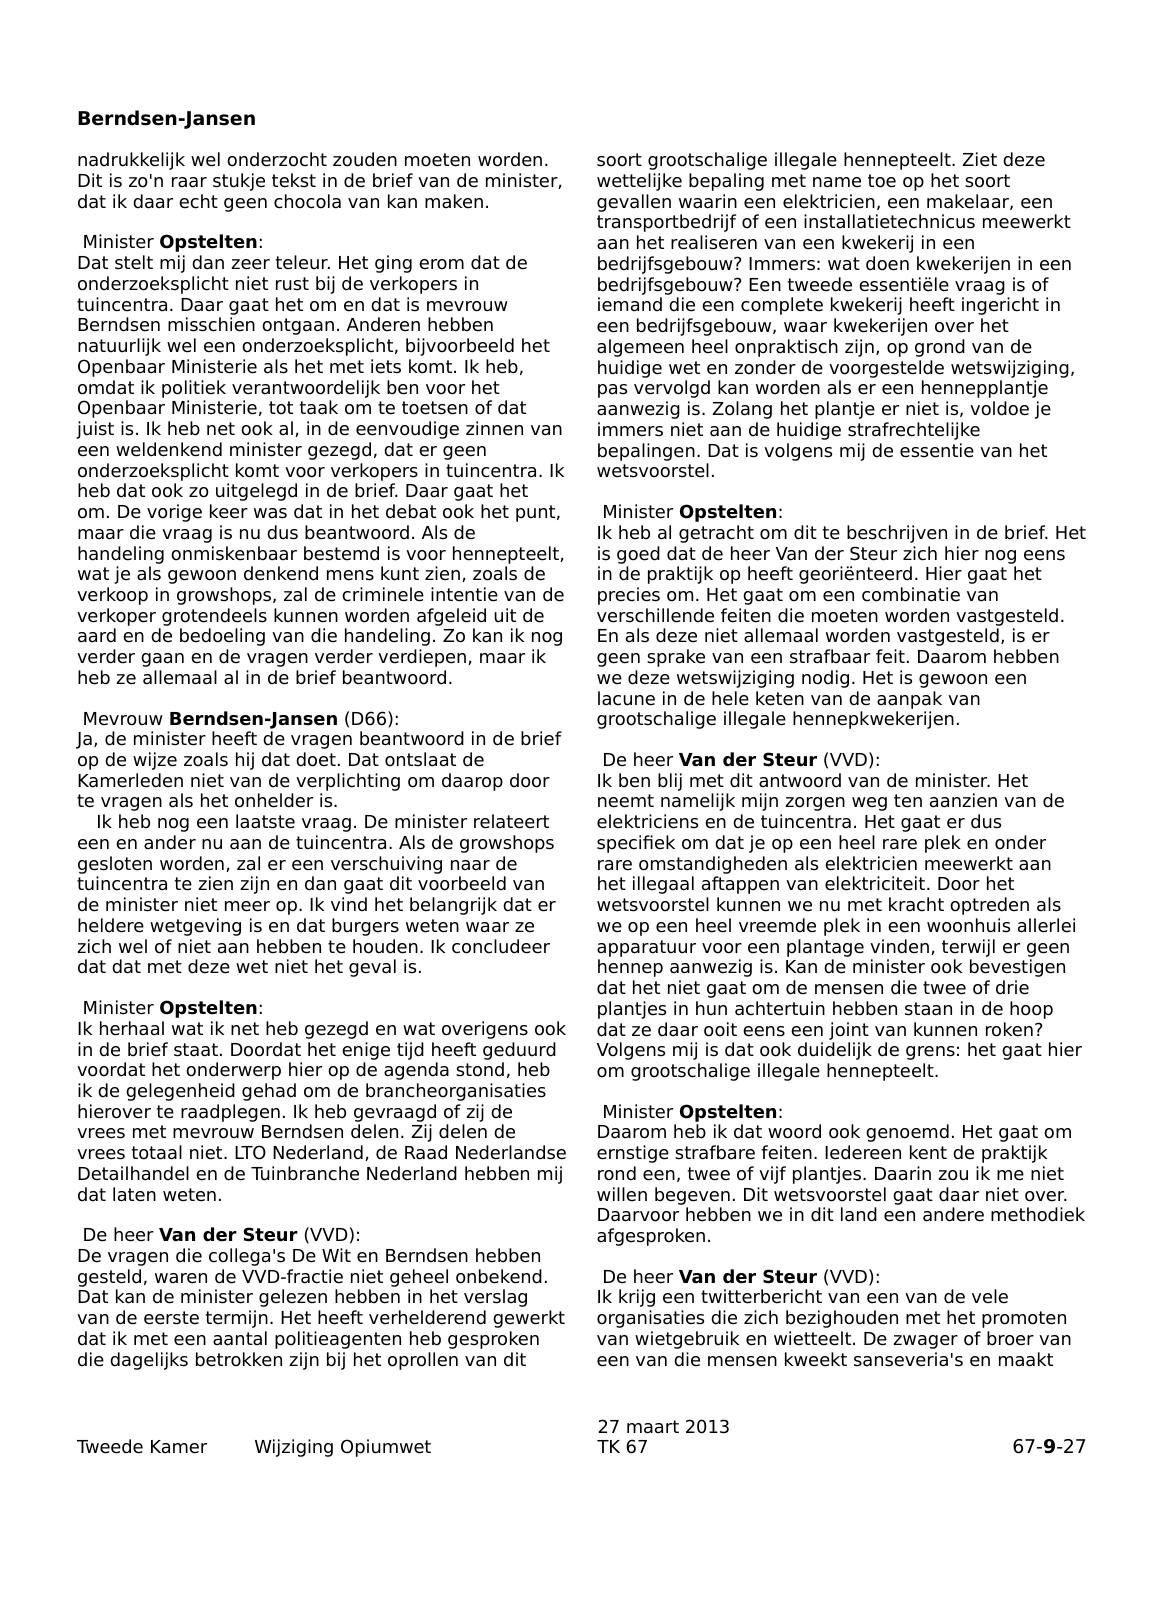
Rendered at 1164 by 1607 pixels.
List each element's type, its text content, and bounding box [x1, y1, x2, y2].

text De vragen die collega's De Wit en Berndsen hebben gesteld, waren de VVD-fractie niet geheel onbekend. Dat kan de minister gelezen hebben in het verslag van de eerste termijn. Het heeft verhelderend gewerkt dat ik met een aantal politieagenten heb gesproken die dagelijks betrokken zijn bij het oprollen van dit [77, 1246, 567, 1370]
text Minister Opstelten: [77, 998, 567, 1019]
text Ik heb nog een laatste vraag. De minister relateert een en ander nu aan de tuincentra. Als de growshops gesloten worden, zal er een verschuiving naar de tuincentra te zien zijn en dan gaat dit voorbeeld van de minister niet meer op. Ik vind het belangrijk dat er heldere wetgeving is en dat burgers weten waar ze zich wel of niet aan hebben te houden. Ik concludeer dat dat met deze wet niet het geval is. [77, 812, 567, 978]
text Ik herhaal wat ik net heb gezegd en wat overigens ook in de brief staat. Doordat het enige tijd heeft geduurd voordat het onderwerp hier op de agenda stond, heb ik de gelegenheid gehad om de brancheorganisaties hierover te raadplegen. Ik heb gevraagd of zij de vrees met mevrouw Berndsen delen. Zij delen de vrees totaal niet. LTO Nederland, de Raad Nederlandse Detailhandel en de Tuinbranche Nederland hebben mij dat laten weten. [77, 1019, 567, 1205]
text Minister Opstelten: [596, 502, 1087, 523]
text Ik heb al getracht om dit te beschrijven in de brief. Het is goed dat de heer Van der Steur zich hier nog eens in de praktijk op heeft georiënteerd. Hier gaat het precies om. Het gaat om een combinatie van verschillende feiten die moeten worden vastgesteld. En als deze niet allemaal worden vastgesteld, is er geen sprake van een strafbaar feit. Daarom hebben we deze wetswijziging nodig. Het is gewoon een lacune in de hele keten van de aanpak van grootschalige illegale hennepkwekerijen. [596, 523, 1087, 730]
text De heer Van der Steur (VVD): [596, 750, 1087, 771]
text Minister Opstelten: [77, 232, 567, 253]
text De heer Van der Steur (VVD): [77, 1225, 567, 1246]
text Daarom heb ik dat woord ook genoemd. Het gaat om ernstige strafbare feiten. Iedereen kent de praktijk rond een, twee of vijf plantjes. Daarin zou ik me niet willen begeven. Dit wetsvoorstel gaat daar niet over. Daarvoor hebben we in dit land een andere methodiek afgesproken. [596, 1122, 1087, 1247]
text Mevrouw Berndsen-Jansen (D66): [77, 708, 567, 729]
text Ik ben blij met dit antwoord van de minister. Het neemt namelijk mijn zorgen weg ten aanzien van de elektriciens en de tuincentra. Het gaat er dus specifiek om dat je op een heel rare plek en onder rare omstandigheden als elektricien meewerkt aan het illegaal aftappen van elektriciteit. Door het wetsvoorstel kunnen we nu met kracht optreden als we op een heel vreemde plek in een woonhuis allerlei apparatuur voor een plantage vinden, terwijl er geen hennep aanwezig is. Kan de minister ook bevestigen dat het niet gaat om de mensen die twee of drie plantjes in hun achtertuin hebben staan in de hoop dat ze daar ooit eens een joint van kunnen roken? Volgens mij is dat ook duidelijk de grens: het gaat hier om grootschalige illegale hennepteelt. [596, 771, 1087, 1082]
text nadrukkelijk wel onderzocht zouden moeten worden. Dit is zo'n raar stukje tekst in de brief van de minister, dat ik daar echt geen chocola van kan maken. [77, 150, 567, 212]
text Dat stelt mij dan zeer teleur. Het ging erom dat de onderzoeksplicht niet rust bij de verkopers in tuincentra. Daar gaat het om en dat is mevrouw Berndsen misschien ontgaan. Anderen hebben natuurlijk wel een onderzoeksplicht, bijvoorbeeld het Openbaar Ministerie als het met iets komt. Ik heb, omdat ik politiek verantwoordelijk ben voor het Openbaar Ministerie, tot taak om te toetsen of dat juist is. Ik heb net ook al, in de eenvoudige zinnen van een weldenkend minister gezegd, dat er geen onderzoeksplicht komt voor verkopers in tuincentra. Ik heb dat ook zo uitgelegd in de brief. Daar gaat het om. De vorige keer was dat in het debat ook het punt, maar die vraag is nu dus beantwoord. Als de handeling onmiskenbaar bestemd is voor hennepteelt, wat je als gewoon denkend mens kunt zien, zoals de verkoop in growshops, zal de criminele intentie van de verkoper grotendeels kunnen worden afgeleid uit de aard en de bedoeling van die handeling. Zo kan ik nog verder gaan en de vragen verder verdiepen, maar ik heb ze allemaal al in de brief beantwoord. [77, 253, 567, 688]
text Ja, de minister heeft de vragen beantwoord in de brief op de wijze zoals hij dat doet. Dat ontslaat de Kamerleden niet van de verplichting om daarop door te vragen als het onhelder is. [77, 729, 567, 812]
text Minister Opstelten: [596, 1102, 1087, 1122]
text De heer Van der Steur (VVD): [596, 1267, 1087, 1287]
text Ik krijg een twitterbericht van een van de vele organisaties die zich bezighouden met het promoten van wietgebruik en wietteelt. De zwager of broer van een van die mensen kweekt sanseveria's en maakt [596, 1287, 1087, 1370]
text soort grootschalige illegale hennepteelt. Ziet deze wettelijke bepaling met name toe op het soort gevallen waarin een elektricien, een makelaar, een transportbedrijf of een installatietechnicus meewerkt aan het realiseren van een kwekerij in een bedrijfsgebouw? Immers: wat doen kwekerijen in een bedrijfsgebouw? Een tweede essentiële vraag is of iemand die een complete kwekerij heeft ingericht in een bedrijfsgebouw, waar kwekerijen over het algemeen heel onpraktisch zijn, op grond van de huidige wet en zonder de voorgestelde wetswijziging, pas vervolgd kan worden als er een hennepplantje aanwezig is. Zolang het plantje er niet is, voldoe je immers niet aan de huidige strafrechtelijke bepalingen. Dat is volgens mij de essentie van het wetsvoorstel. [596, 150, 1087, 482]
